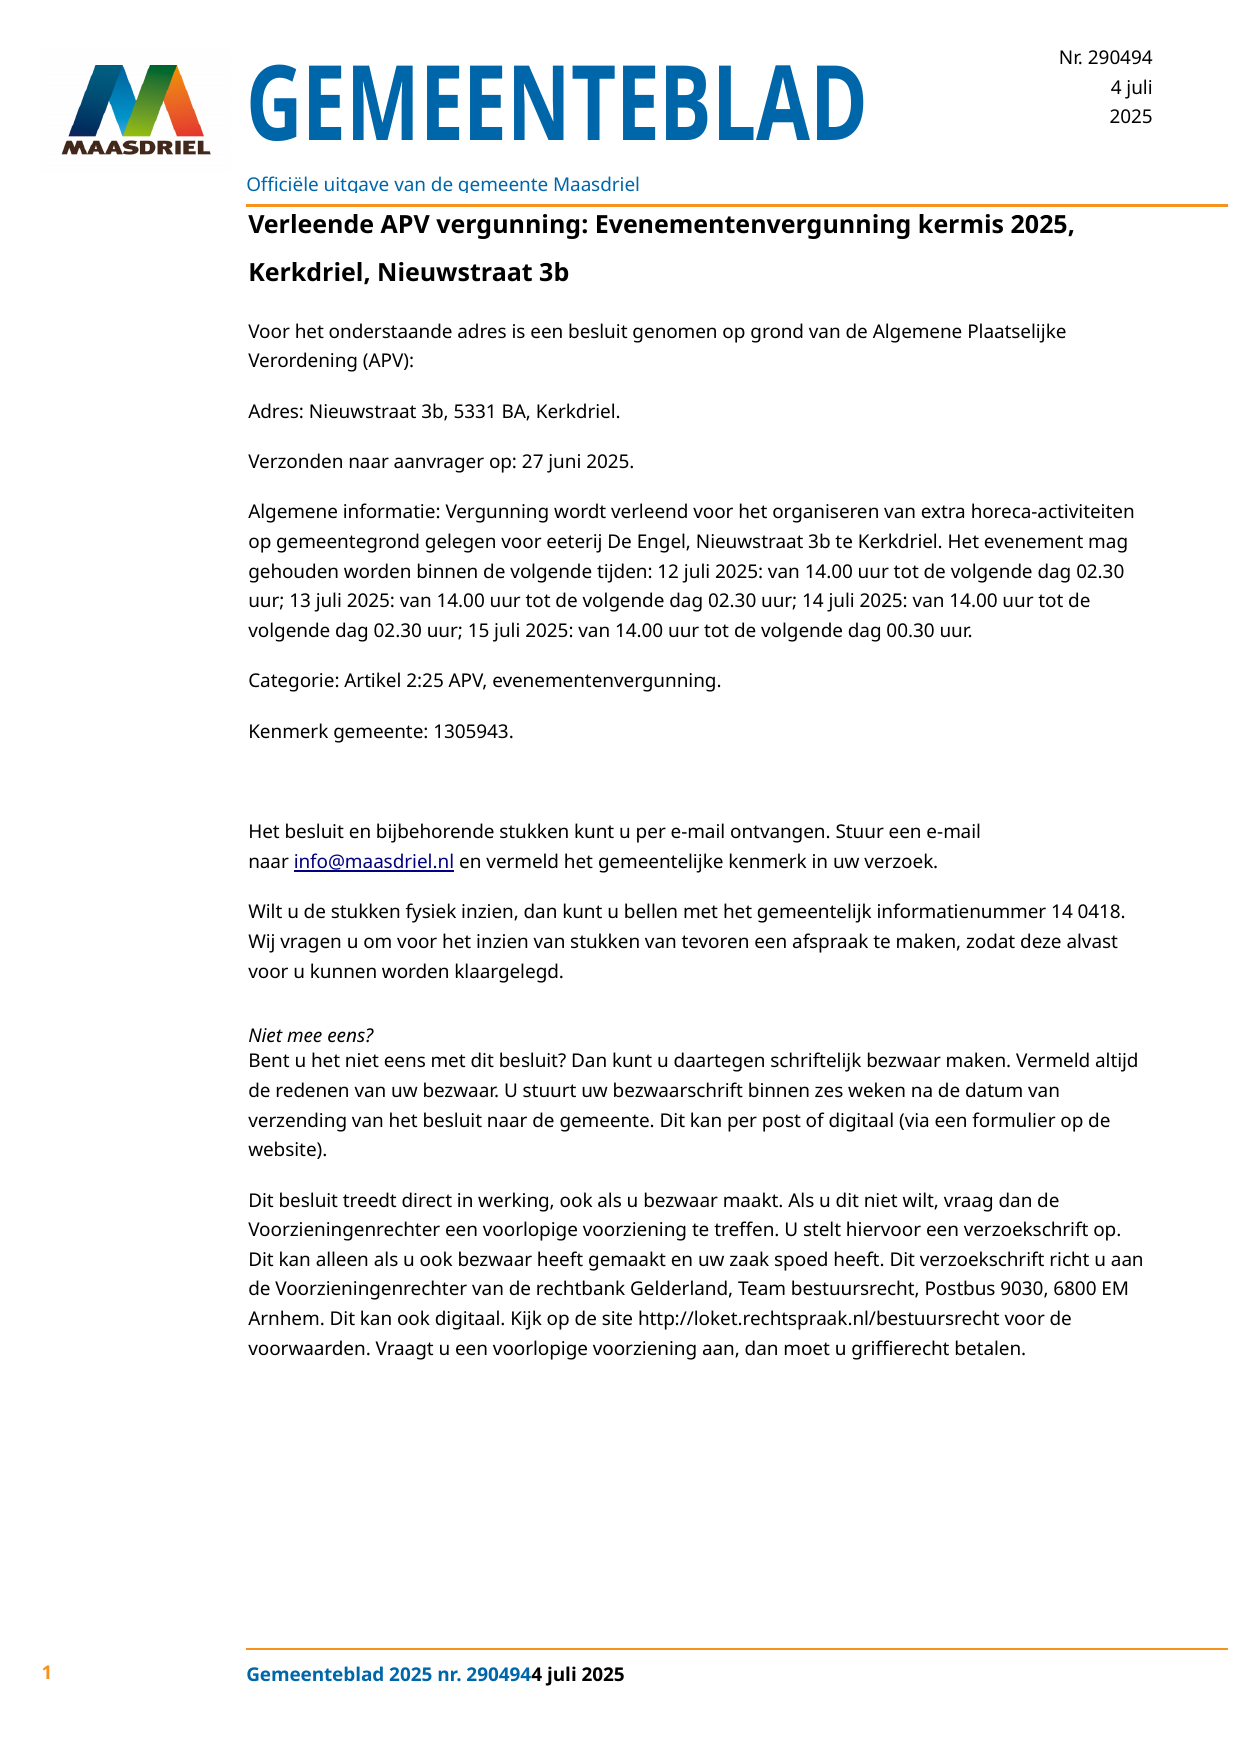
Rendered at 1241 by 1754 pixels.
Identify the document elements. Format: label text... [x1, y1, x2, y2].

text Dit besluit treedt direct in werking, ook als u bezwaar maakt. Als u dit niet wilt, vraag dan de Voorzieningenrechter een voorlopige voorziening te treffen. U stelt hiervoor een verzoekschrift op. Dit kan alleen als u ook bezwaar heeft gemaakt en uw zaak spoed heeft. Dit verzoekschrift richt u aan de Voorzieningenrechter van de rechtbank Gelderland, Team bestuursrecht, Postbus 9030, 6800 EM Arnhem. Dit kan ook digitaal. Kijk op de site http://loket.rechtspraak.nl/bestuursrecht voor de voorwaarden. Vraagt u een voorlopige voorziening aan, dan moet u griffierecht betalen. [248, 1187, 1152, 1360]
text Kenmerk gemeente: 1305943. [248, 718, 1152, 744]
text Wilt u de stukken fysiek inzien, dan kunt u bellen met het gemeentelijk informatienummer 14 0418. Wij vragen u om voor het inzien van stukken van tevoren een afspraak te maken, zodat deze alvast voor u kunnen worden klaargelegd. [248, 899, 1152, 984]
text Bent u het niet eens met dit besluit? Dan kunt u daartegen schriftelijk bezwaar maken. Vermeld altijd de redenen van uw bezwaar. U stuurt uw bezwaarschrift binnen zes weken na de datum van verzending van het besluit naar de gemeente. Dit kan per post of digitaal (via een formulier op de website). [248, 1048, 1152, 1162]
picture [41, 47, 231, 172]
text Niet mee eens? [248, 1022, 1152, 1048]
text Verzonden naar aanvrager op: 27 juni 2025. [248, 448, 1152, 474]
text Voor het onderstaande adres is een besluit genomen op grond van de Algemene Plaatselijke Verordening (APV): [248, 318, 1152, 373]
text Categorie: Artikel 2:25 APV, evenementenvergunning. [248, 667, 1152, 693]
text Algemene informatie: Vergunning wordt verleend voor het organiseren van extra horeca-activiteiten op gemeentegrond gelegen voor eeterij De Engel, Nieuwstraat 3b te Kerkdriel. Het evenement mag gehouden worden binnen de volgende tijden: 12 juli 2025: van 14.00 uur tot de volgende dag 02.30 uur; 13 juli 2025: van 14.00 uur tot de volgende dag 02.30 uur; 14 juli 2025: van 14.00 uur tot de volgende dag 02.30 uur; 15 juli 2025: van 14.00 uur tot de volgende dag 00.30 uur. [248, 499, 1152, 643]
text Adres: Nieuwstraat 3b, 5331 BA, Kerkdriel. [248, 398, 1152, 424]
text Verleende APV vergunning: Evenementenvergunning kermis 2025, Kerkdriel, Nieuwstraat 3b [248, 207, 1152, 288]
text Het besluit en bijbehorende stukken kunt u per e-mail ontvangen. Stuur een e-mail naar info@maasdriel.nl en vermeld het gemeentelijke kenmerk in uw verzoek. [248, 819, 1152, 874]
